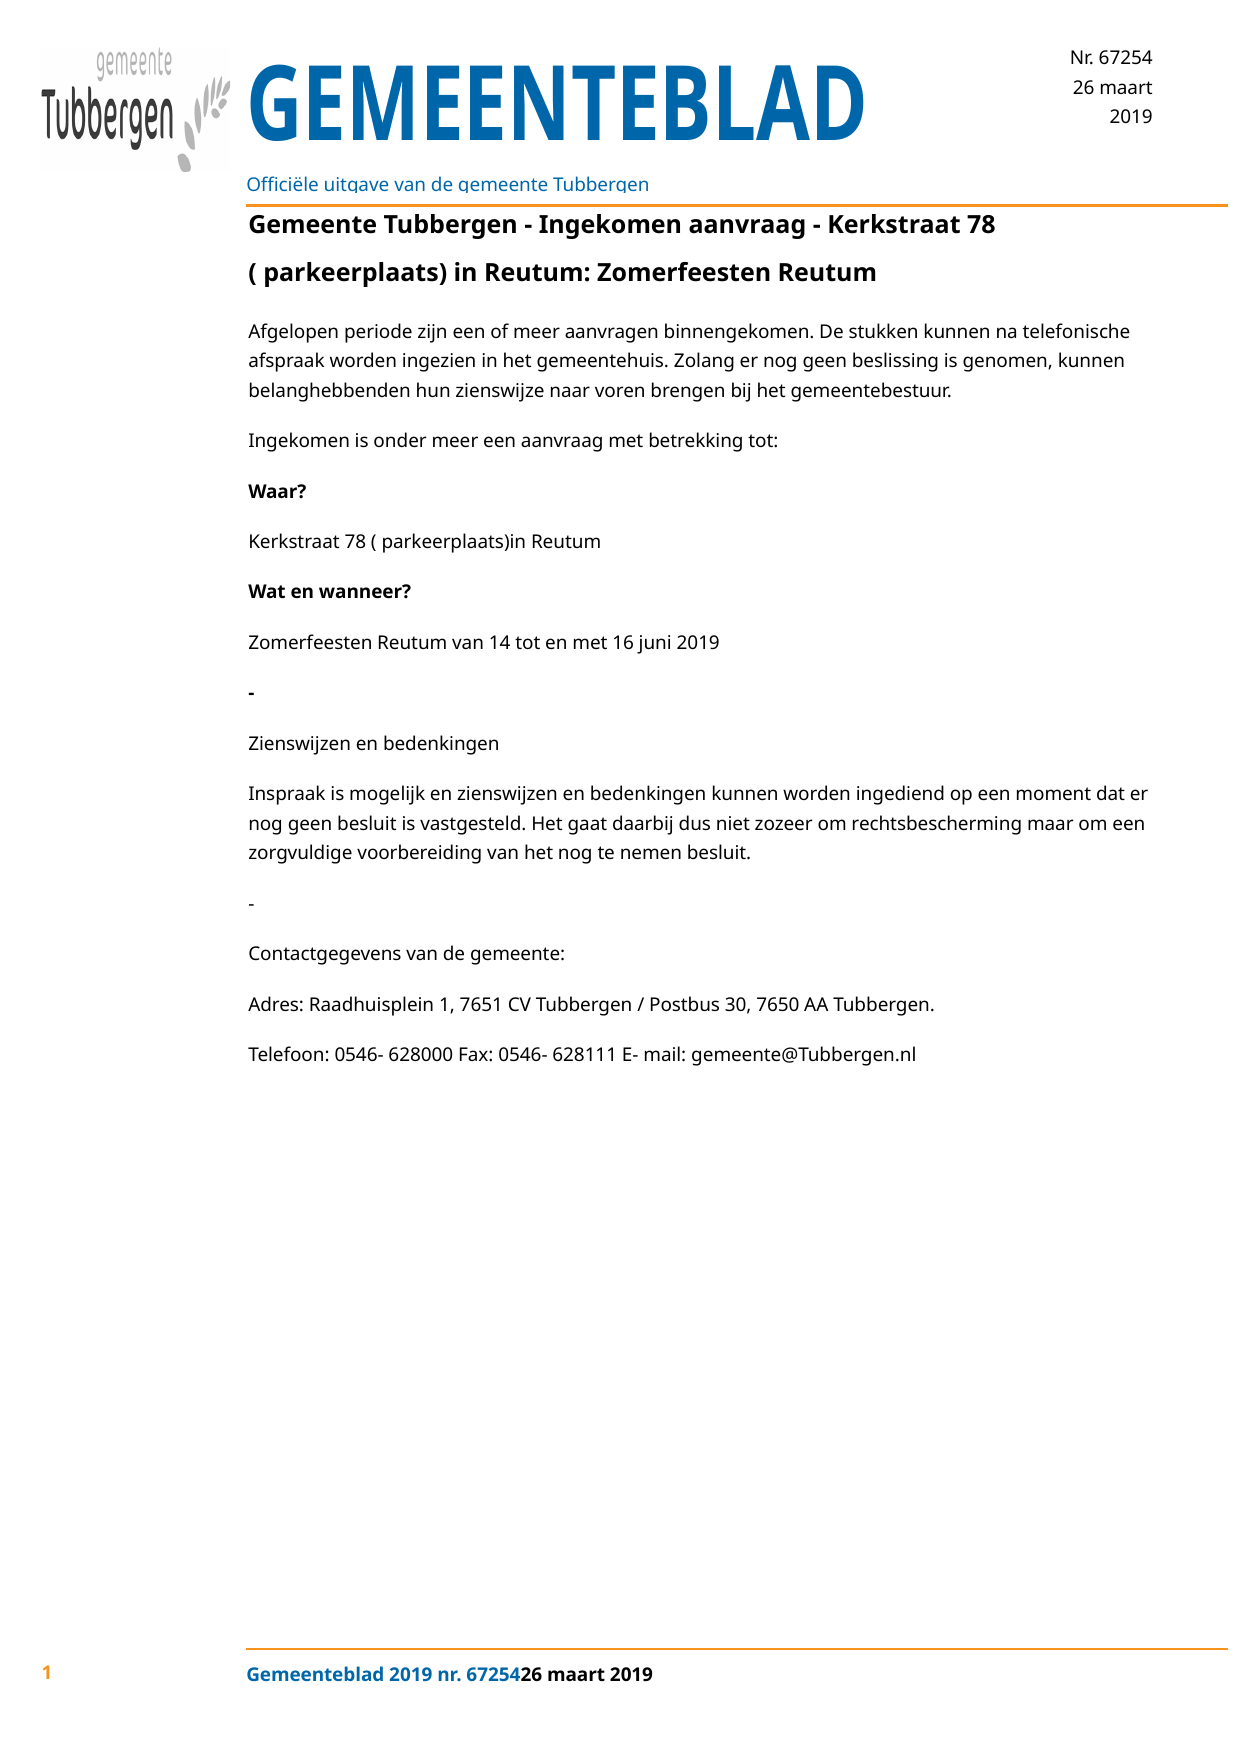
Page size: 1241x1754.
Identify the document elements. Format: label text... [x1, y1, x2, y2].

text Inspraak is mogelijk en zienswijzen en bedenkingen kunnen worden ingediend op een moment dat er nog geen besluit is vastgesteld. Het gaat daarbij dus niet zozeer om rechtsbescherming maar om een zorgvuldige voorbereiding van het nog te nemen besluit. [248, 780, 1152, 865]
text Zienswijzen en bedenkingen [248, 730, 1152, 756]
picture [41, 47, 231, 172]
text Wat en wanneer? [248, 579, 1152, 604]
text Gemeente Tubbergen - Ingekomen aanvraag - Kerkstraat 78 ( parkeerplaats) in Reutum: Zomerfeesten Reutum [248, 207, 1152, 288]
text Telefoon: 0546- 628000 Fax: 0546- 628111 E- mail: gemeente@Tubbergen.nl [248, 1041, 1152, 1067]
text Contactgegevens van de gemeente: [248, 940, 1152, 966]
text Kerkstraat 78 ( parkeerplaats)in Reutum [248, 528, 1152, 554]
text Afgelopen periode zijn een of meer aanvragen binnengekomen. De stukken kunnen na telefonische afspraak worden ingezien in het gemeentehuis. Zolang er nog geen beslissing is genomen, kunnen belanghebbenden hun zienswijze naar voren brengen bij het gemeentebestuur. [248, 318, 1152, 403]
text Zomerfeesten Reutum van 14 tot en met 16 juni 2019 [248, 629, 1152, 655]
text - [248, 679, 1152, 705]
text Adres: Raadhuisplein 1, 7651 CV Tubbergen / Postbus 30, 7650 AA Tubbergen. [248, 991, 1152, 1017]
text - [248, 890, 1152, 916]
text Waar? [248, 478, 1152, 504]
text Ingekomen is onder meer een aanvraag met betrekking tot: [248, 427, 1152, 453]
